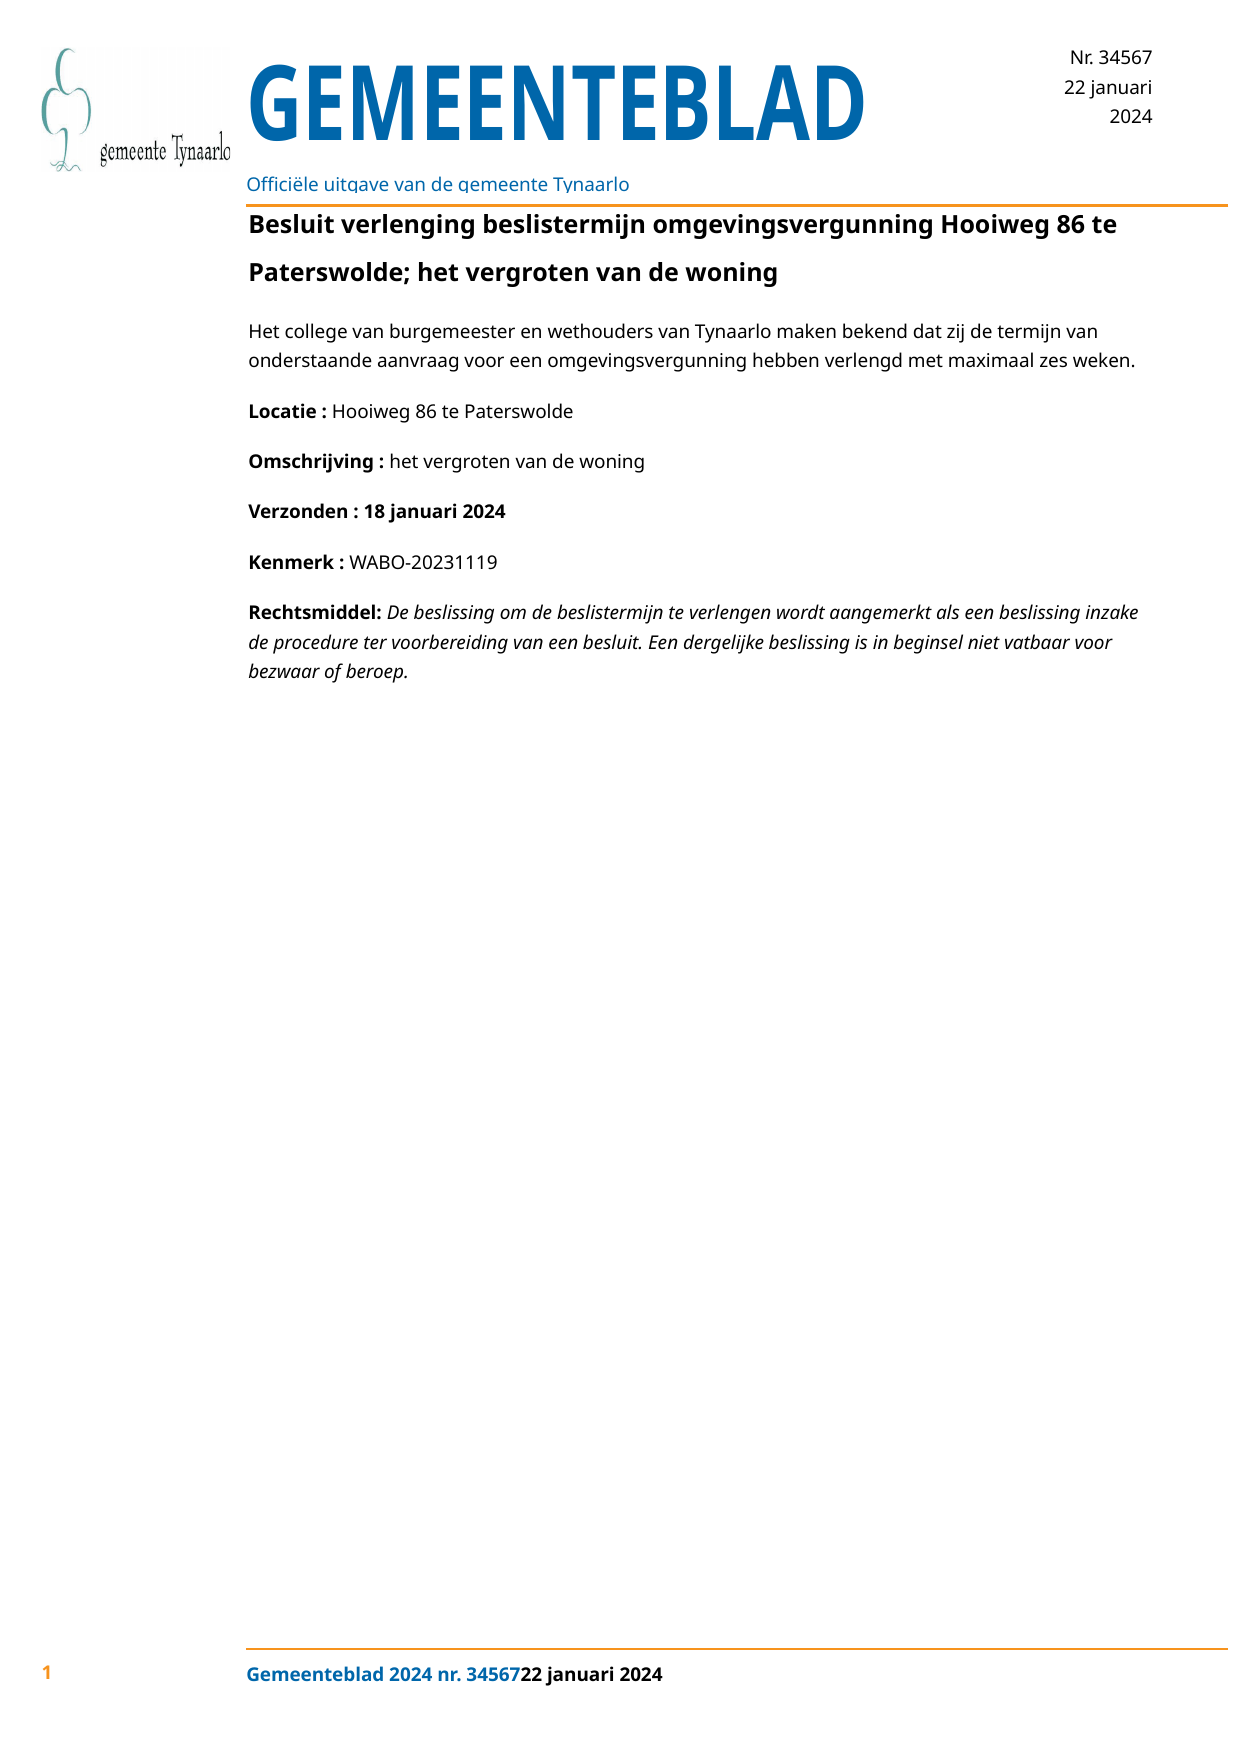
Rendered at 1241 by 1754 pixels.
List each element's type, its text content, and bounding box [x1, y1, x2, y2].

text Rechtsmiddel: De beslissing om de beslistermijn te verlengen wordt aangemerkt als een beslissing inzake de procedure ter voorbereiding van een besluit. Een dergelijke beslissing is in beginsel niet vatbaar voor bezwaar of beroep. [248, 599, 1152, 684]
text Kenmerk : WABO-20231119 [248, 549, 1152, 575]
picture [41, 47, 231, 172]
text Besluit verlenging beslistermijn omgevingsvergunning Hooiweg 86 te Paterswolde; het vergroten van de woning [248, 207, 1152, 288]
text Verzonden : 18 januari 2024 [248, 499, 1152, 524]
text Omschrijving : het vergroten van de woning [248, 448, 1152, 474]
text Het college van burgemeester en wethouders van Tynaarlo maken bekend dat zij de termijn van onderstaande aanvraag voor een omgevingsvergunning hebben verlengd met maximaal zes weken. [248, 318, 1152, 373]
text Locatie : Hooiweg 86 te Paterswolde [248, 398, 1152, 424]
